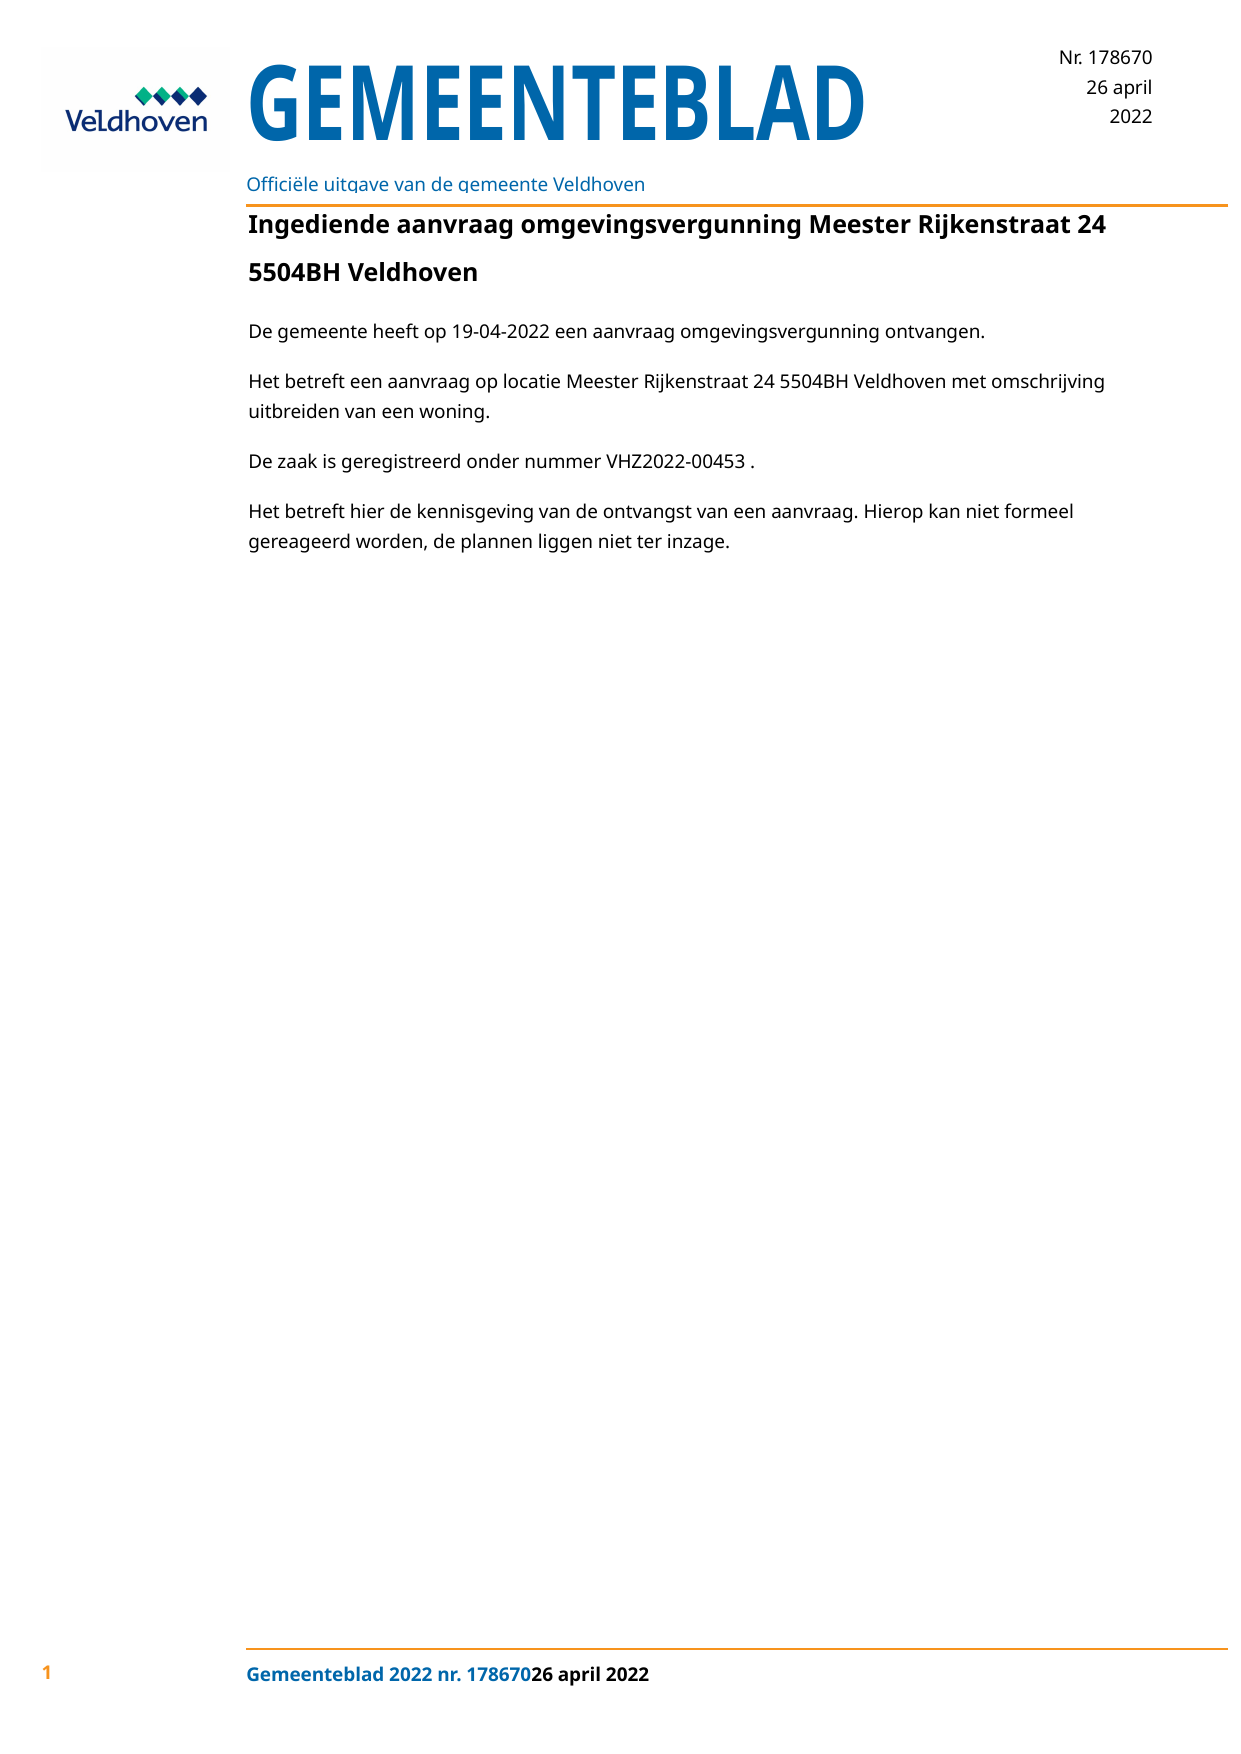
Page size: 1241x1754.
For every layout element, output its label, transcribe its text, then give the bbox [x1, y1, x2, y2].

picture [41, 47, 231, 172]
text Ingediende aanvraag omgevingsvergunning Meester Rijkenstraat 24 5504BH Veldhoven [248, 207, 1152, 288]
text Het betreft hier de kennisgeving van de ontvangst van een aanvraag. Hierop kan niet formeel gereageerd worden, de plannen liggen niet ter inzage. [248, 499, 1152, 554]
text Het betreft een aanvraag op locatie Meester Rijkenstraat 24 5504BH Veldhoven met omschrijving uitbreiden van een woning. [248, 368, 1152, 424]
text De gemeente heeft op 19-04-2022 een aanvraag omgevingsvergunning ontvangen. [248, 318, 1152, 344]
text De zaak is geregistreerd onder nummer VHZ2022-00453 . [248, 448, 1152, 474]
